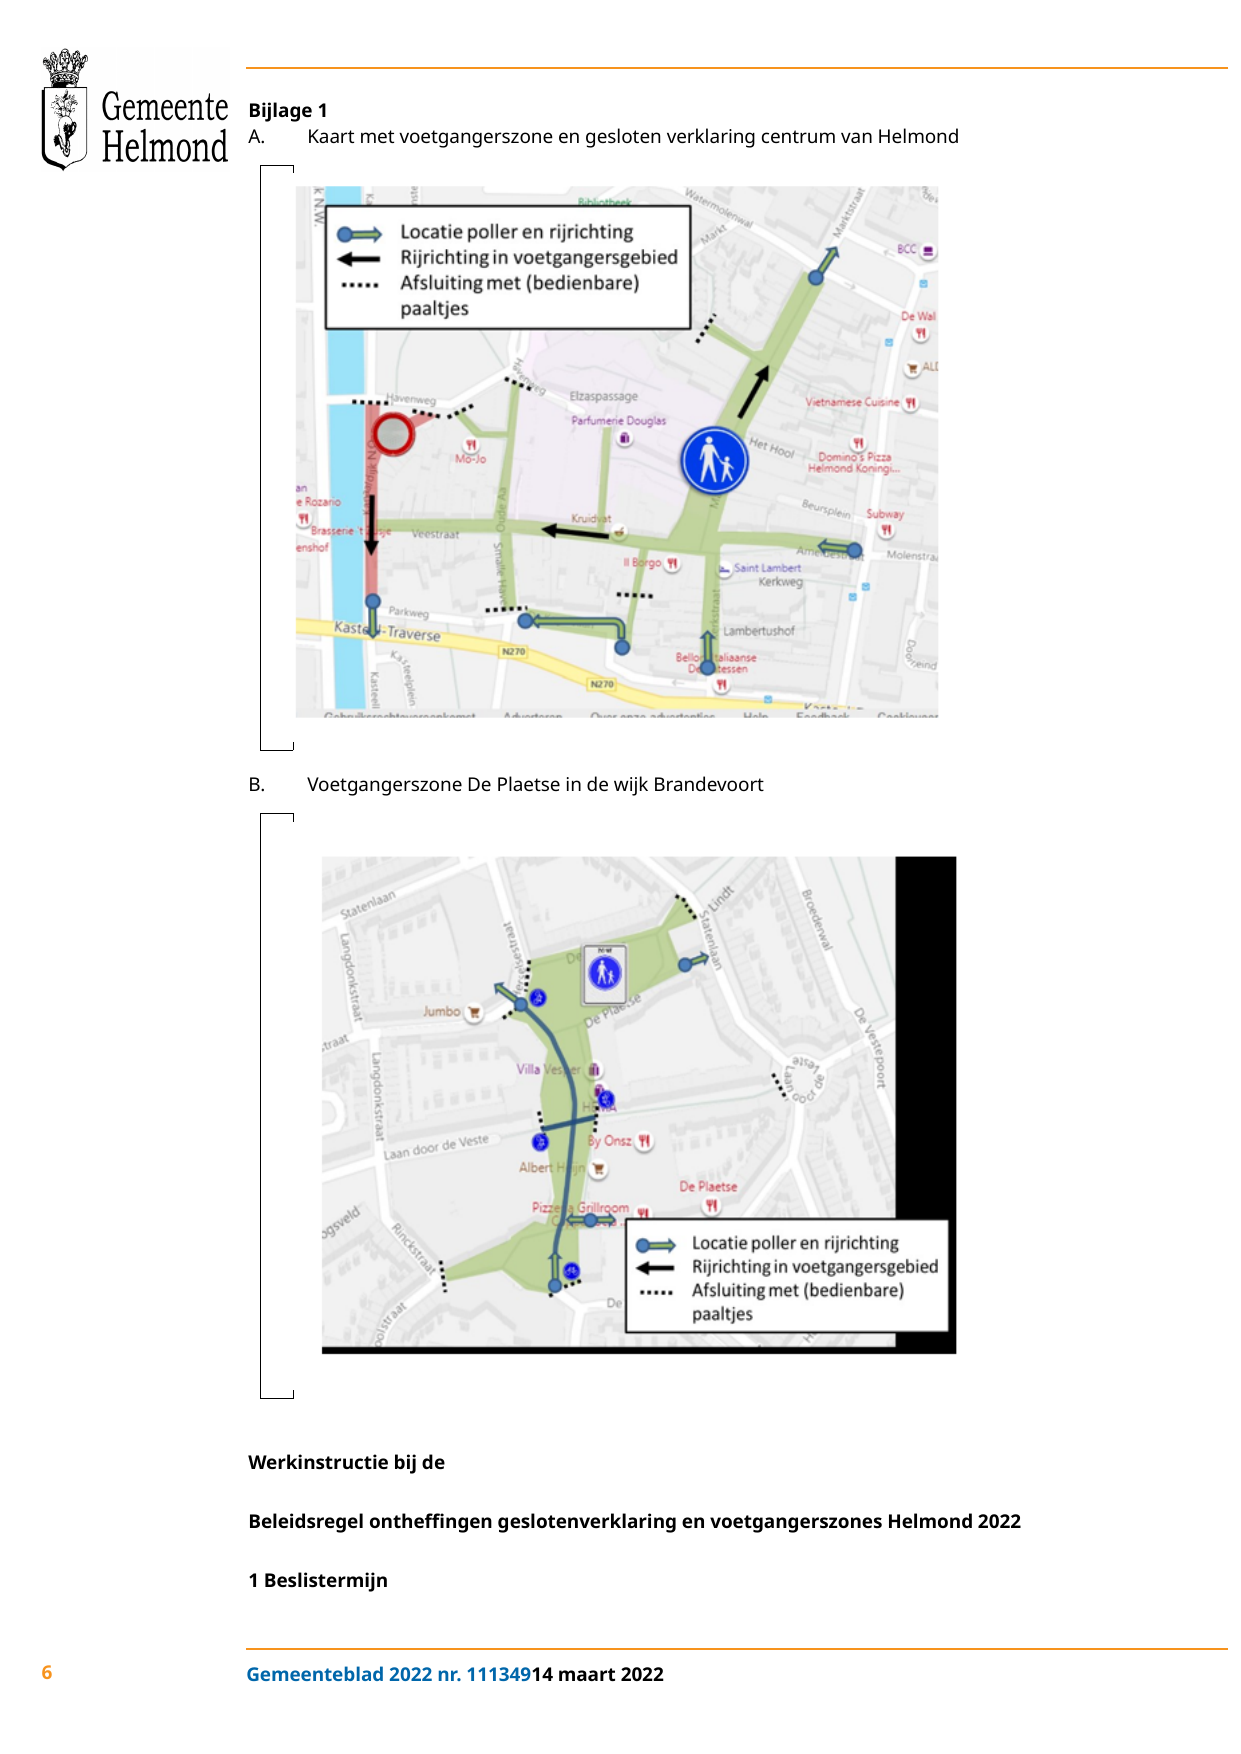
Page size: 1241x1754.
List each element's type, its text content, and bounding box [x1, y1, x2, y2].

list Voetgangerszone De Plaetse in de wijk Brandevoort [248, 772, 1152, 797]
picture [268, 173, 1008, 742]
text Beleidsregel ontheffingen geslotenverklaring en voetgangerszones Helmond 2022 [248, 1508, 1152, 1534]
list Kaart met voetgangerszone en gesloten verklaring centrum van Helmond [248, 123, 1152, 149]
text Bijlage 1 [248, 95, 1152, 123]
text Werkinstructie bij de [248, 1449, 1152, 1475]
picture [268, 822, 1008, 1390]
text 1 Beslistermijn [248, 1568, 1152, 1593]
picture [41, 47, 231, 172]
